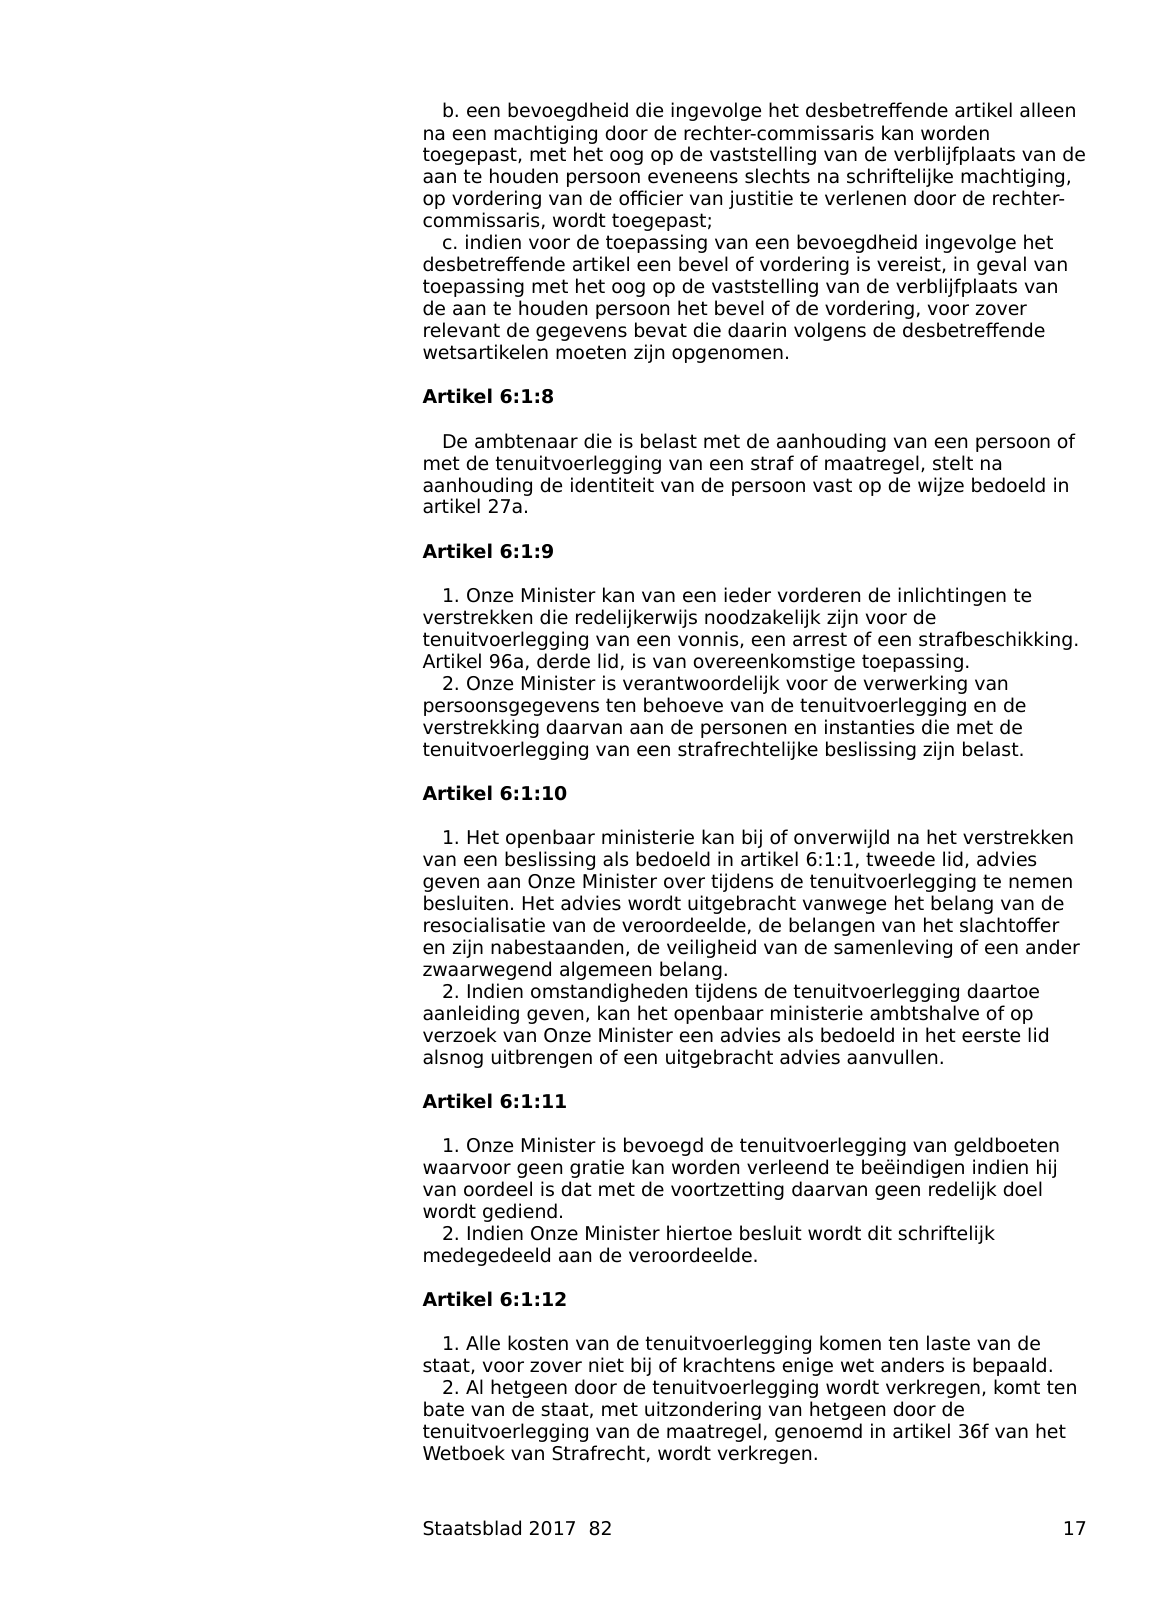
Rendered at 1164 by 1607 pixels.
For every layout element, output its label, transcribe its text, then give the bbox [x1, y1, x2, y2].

subtitle Artikel 6:1:12 [422, 1289, 1087, 1311]
subtitle Artikel 6:1:11 [422, 1091, 1087, 1113]
text De ambtenaar die is belast met de aanhouding van een persoon of met de tenuitvoerlegging van een straf of maatregel, stelt na aanhouding de identiteit van de persoon vast op de wijze bedoeld in artikel 27a. [422, 431, 1087, 518]
text 1. Alle kosten van de tenuitvoerlegging komen ten laste van de staat, voor zover niet bij of krachtens enige wet anders is bepaald. [422, 1333, 1087, 1377]
subtitle Artikel 6:1:8 [422, 386, 1087, 408]
text 1. Onze Minister kan van een ieder vorderen de inlichtingen te verstrekken die redelijkerwijs noodzakelijk zijn voor de tenuitvoerlegging van een vonnis, een arrest of een strafbeschikking. Artikel 96a, derde lid, is van overeenkomstige toepassing. [422, 585, 1087, 673]
subtitle Artikel 6:1:10 [422, 783, 1087, 805]
text c. indien voor de toepassing van een bevoegdheid ingevolge het desbetreffende artikel een bevel of vordering is vereist, in geval van toepassing met het oog op de vaststelling van de verblijfplaats van de aan te houden persoon het bevel of de vordering, voor zover relevant de gegevens bevat die daarin volgens de desbetreffende wetsartikelen moeten zijn opgenomen. [422, 232, 1087, 364]
text 2. Al hetgeen door de tenuitvoerlegging wordt verkregen, komt ten bate van de staat, met uitzondering van hetgeen door de tenuitvoerlegging van de maatregel, genoemd in artikel 36f van het Wetboek van Strafrecht, wordt verkregen. [422, 1377, 1087, 1465]
text 2. Onze Minister is verantwoordelijk voor de verwerking van persoonsgegevens ten behoeve van de tenuitvoerlegging en de verstrekking daarvan aan de personen en instanties die met de tenuitvoerlegging van een strafrechtelijke beslissing zijn belast. [422, 673, 1087, 761]
subtitle Artikel 6:1:9 [422, 541, 1087, 563]
text 1. Onze Minister is bevoegd de tenuitvoerlegging van geldboeten waarvoor geen gratie kan worden verleend te beëindigen indien hij van oordeel is dat met de voortzetting daarvan geen redelijk doel wordt gediend. [422, 1135, 1087, 1223]
text 2. Indien Onze Minister hiertoe besluit wordt dit schriftelijk medegedeeld aan de veroordeelde. [422, 1223, 1087, 1267]
text 1. Het openbaar ministerie kan bij of onverwijld na het verstrekken van een beslissing als bedoeld in artikel 6:1:1, tweede lid, advies geven aan Onze Minister over tijdens de tenuitvoerlegging te nemen besluiten. Het advies wordt uitgebracht vanwege het belang van de resocialisatie van de veroordeelde, de belangen van het slachtoffer en zijn nabestaanden, de veiligheid van de samenleving of een ander zwaarwegend algemeen belang. [422, 827, 1087, 981]
text 2. Indien omstandigheden tijdens de tenuitvoerlegging daartoe aanleiding geven, kan het openbaar ministerie ambtshalve of op verzoek van Onze Minister een advies als bedoeld in het eerste lid alsnog uitbrengen of een uitgebracht advies aanvullen. [422, 981, 1087, 1069]
text b. een bevoegdheid die ingevolge het desbetreffende artikel alleen na een machtiging door de rechter-commissaris kan worden toegepast, met het oog op de vaststelling van de verblijfplaats van de aan te houden persoon eveneens slechts na schriftelijke machtiging, op vordering van de officier van justitie te verlenen door de rechter-commissaris, wordt toegepast; [422, 100, 1087, 232]
